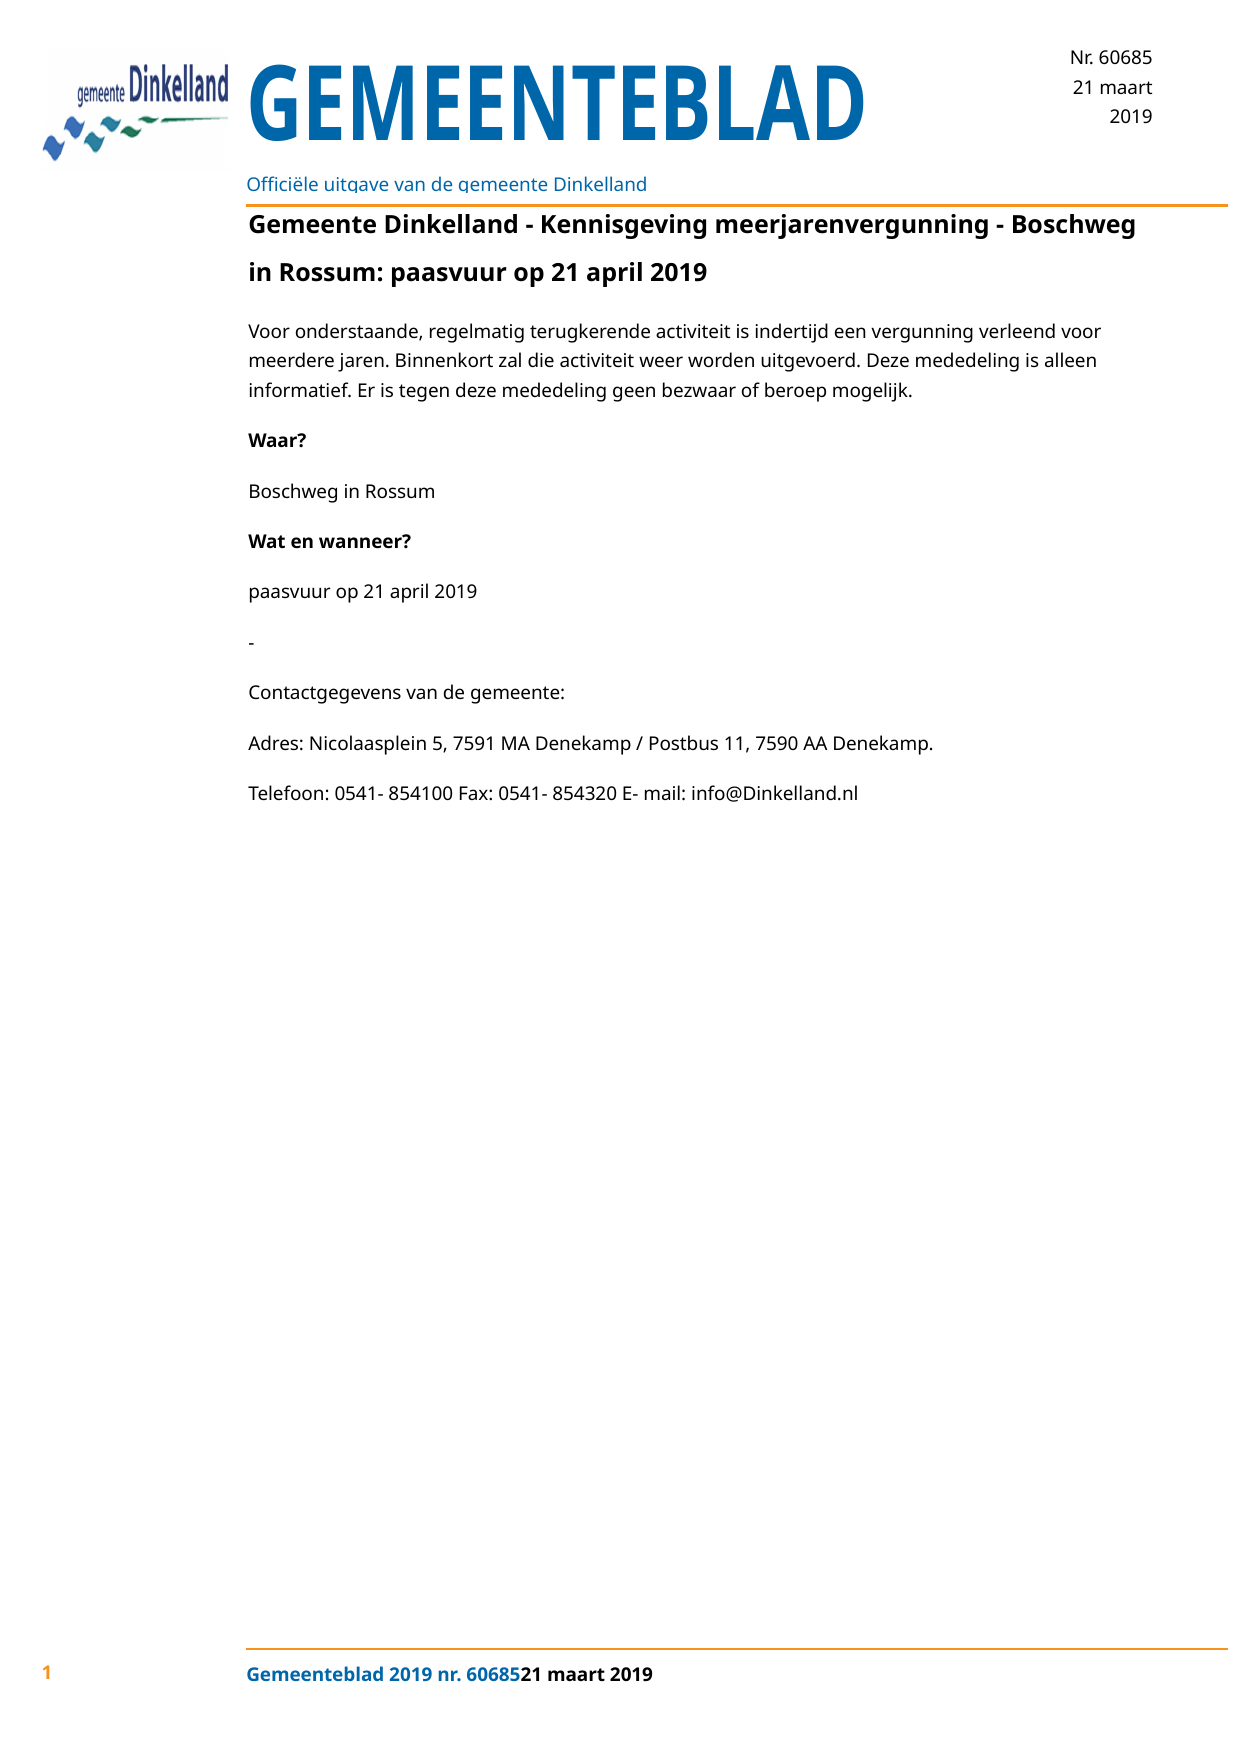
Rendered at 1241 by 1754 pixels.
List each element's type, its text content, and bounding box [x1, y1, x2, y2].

text Voor onderstaande, regelmatig terugkerende activiteit is indertijd een vergunning verleend voor meerdere jaren. Binnenkort zal die activiteit weer worden uitgevoerd. Deze mededeling is alleen informatief. Er is tegen deze mededeling geen bezwaar of beroep mogelijk. [248, 318, 1152, 403]
text Contactgegevens van de gemeente: [248, 679, 1152, 705]
picture [41, 47, 231, 172]
text Wat en wanneer? [248, 528, 1152, 554]
text Boschweg in Rossum [248, 478, 1152, 504]
text Telefoon: 0541- 854100 Fax: 0541- 854320 E- mail: info@Dinkelland.nl [248, 780, 1152, 806]
text - [248, 629, 1152, 655]
text Gemeente Dinkelland - Kennisgeving meerjarenvergunning - Boschweg in Rossum: paasvuur op 21 april 2019 [248, 207, 1152, 288]
text paasvuur op 21 april 2019 [248, 579, 1152, 604]
text Waar? [248, 427, 1152, 453]
text Adres: Nicolaasplein 5, 7591 MA Denekamp / Postbus 11, 7590 AA Denekamp. [248, 730, 1152, 756]
